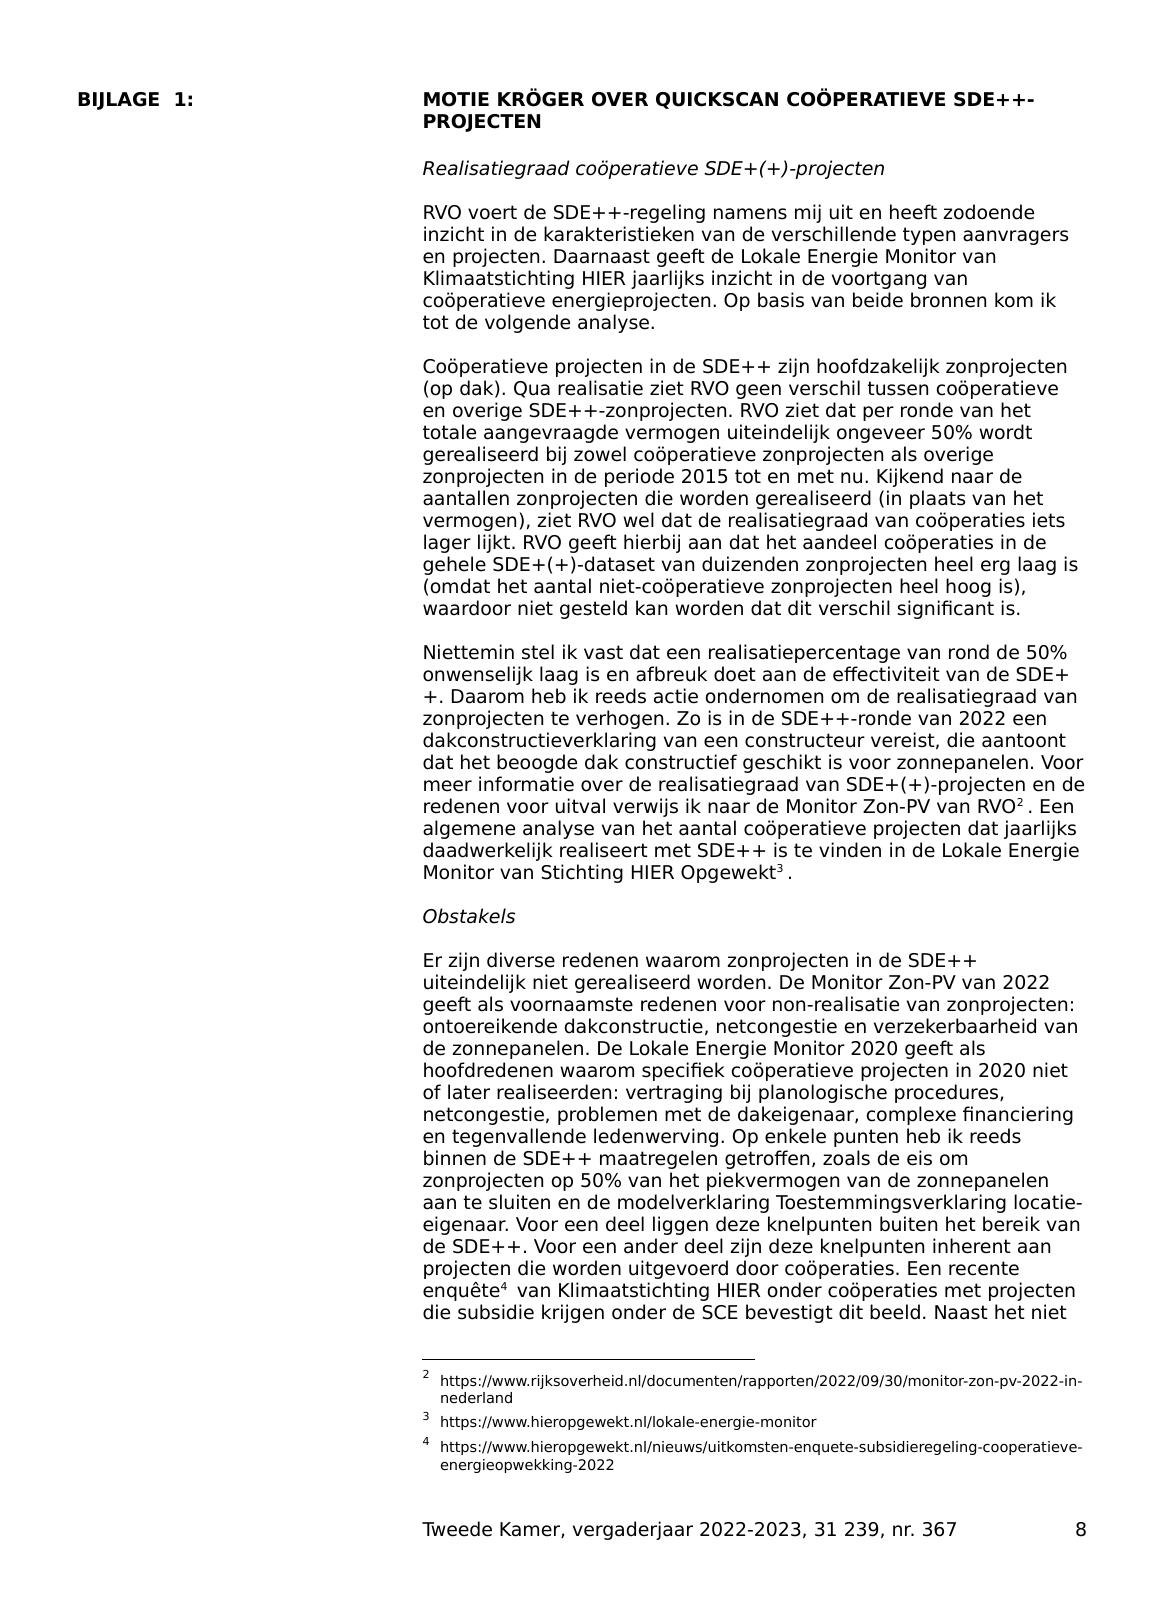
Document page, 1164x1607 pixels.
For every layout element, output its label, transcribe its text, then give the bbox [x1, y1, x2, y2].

text https://www.rijksoverheid.nl/documenten/rapporten/2022/09/30/monitor-zon-pv-2022-in-nederland [422, 1368, 1087, 1407]
text https://www.hieropgewekt.nl/lokale-energie-monitor [422, 1410, 1087, 1432]
subtitle BIJLAGE 1: MOTIE KRÖGER OVER QUICKSCAN COÖPERATIEVE SDE++-PROJECTEN [77, 89, 1087, 133]
subtitle Obstakels [422, 906, 1087, 928]
text Er zijn diverse redenen waarom zonprojecten in de SDE++ uiteindelijk niet gerealiseerd worden. De Monitor Zon-PV van 2022 geeft als voornaamste redenen voor non-realisatie van zonprojecten: ontoereikende dakconstructie, netcongestie en verzekerbaarheid van de zonnepanelen. De Lokale Energie Monitor 2020 geeft als hoofdredenen waarom specifiek coöperatieve projecten in 2020 niet of later realiseerden: vertraging bij planologische procedures, netcongestie, problemen met de dakeigenaar, complexe financiering en tegenvallende ledenwerving. Op enkele punten heb ik reeds binnen de SDE++ maatregelen getroffen, zoals de eis om zonprojecten op 50% van het piekvermogen van de zonnepanelen aan te sluiten en de modelverklaring Toestemmingsverklaring locatie-eigenaar. Voor een deel liggen deze knelpunten buiten het bereik van de SDE++. Voor een ander deel zijn deze knelpunten inherent aan projecten die worden uitgevoerd door coöperaties. Een recente enquête van Klimaatstichting HIER onder coöperaties met projecten die subsidie krijgen onder de SCE bevestigt dit beeld. Naast het niet [422, 950, 1087, 1324]
text RVO voert de SDE++-regeling namens mij uit en heeft zodoende inzicht in de karakteristieken van de verschillende typen aanvragers en projecten. Daarnaast geeft de Lokale Energie Monitor van Klimaatstichting HIER jaarlijks inzicht in de voortgang van coöperatieve energieprojecten. Op basis van beide bronnen kom ik tot de volgende analyse. [422, 202, 1087, 334]
text Niettemin stel ik vast dat een realisatiepercentage van rond de 50% onwenselijk laag is en afbreuk doet aan de effectiviteit van de SDE++. Daarom heb ik reeds actie ondernomen om de realisatiegraad van zonprojecten te verhogen. Zo is in de SDE++-ronde van 2022 een dakconstructieverklaring van een constructeur vereist, die aantoont dat het beoogde dak constructief geschikt is voor zonnepanelen. Voor meer informatie over de realisatiegraad van SDE+(+)-projecten en de redenen voor uitval verwijs ik naar de Monitor Zon-PV van RVO. Een algemene analyse van het aantal coöperatieve projecten dat jaarlijks daadwerkelijk realiseert met SDE++ is te vinden in de Lokale Energie Monitor van Stichting HIER Opgewekt. [422, 642, 1087, 884]
text Coöperatieve projecten in de SDE++ zijn hoofdzakelijk zonprojecten (op dak). Qua realisatie ziet RVO geen verschil tussen coöperatieve en overige SDE++-zonprojecten. RVO ziet dat per ronde van het totale aangevraagde vermogen uiteindelijk ongeveer 50% wordt gerealiseerd bij zowel coöperatieve zonprojecten als overige zonprojecten in de periode 2015 tot en met nu. Kijkend naar de aantallen zonprojecten die worden gerealiseerd (in plaats van het vermogen), ziet RVO wel dat de realisatiegraad van coöperaties iets lager lijkt. RVO geeft hierbij aan dat het aandeel coöperaties in de gehele SDE+(+)-dataset van duizenden zonprojecten heel erg laag is (omdat het aantal niet-coöperatieve zonprojecten heel hoog is), waardoor niet gesteld kan worden dat dit verschil significant is. [422, 356, 1087, 620]
text https://www.hieropgewekt.nl/nieuws/uitkomsten-enquete-subsidieregeling-cooperatieve-energieopwekking-2022 [422, 1435, 1087, 1474]
subtitle Realisatiegraad coöperatieve SDE+(+)-projecten [422, 158, 1087, 180]
